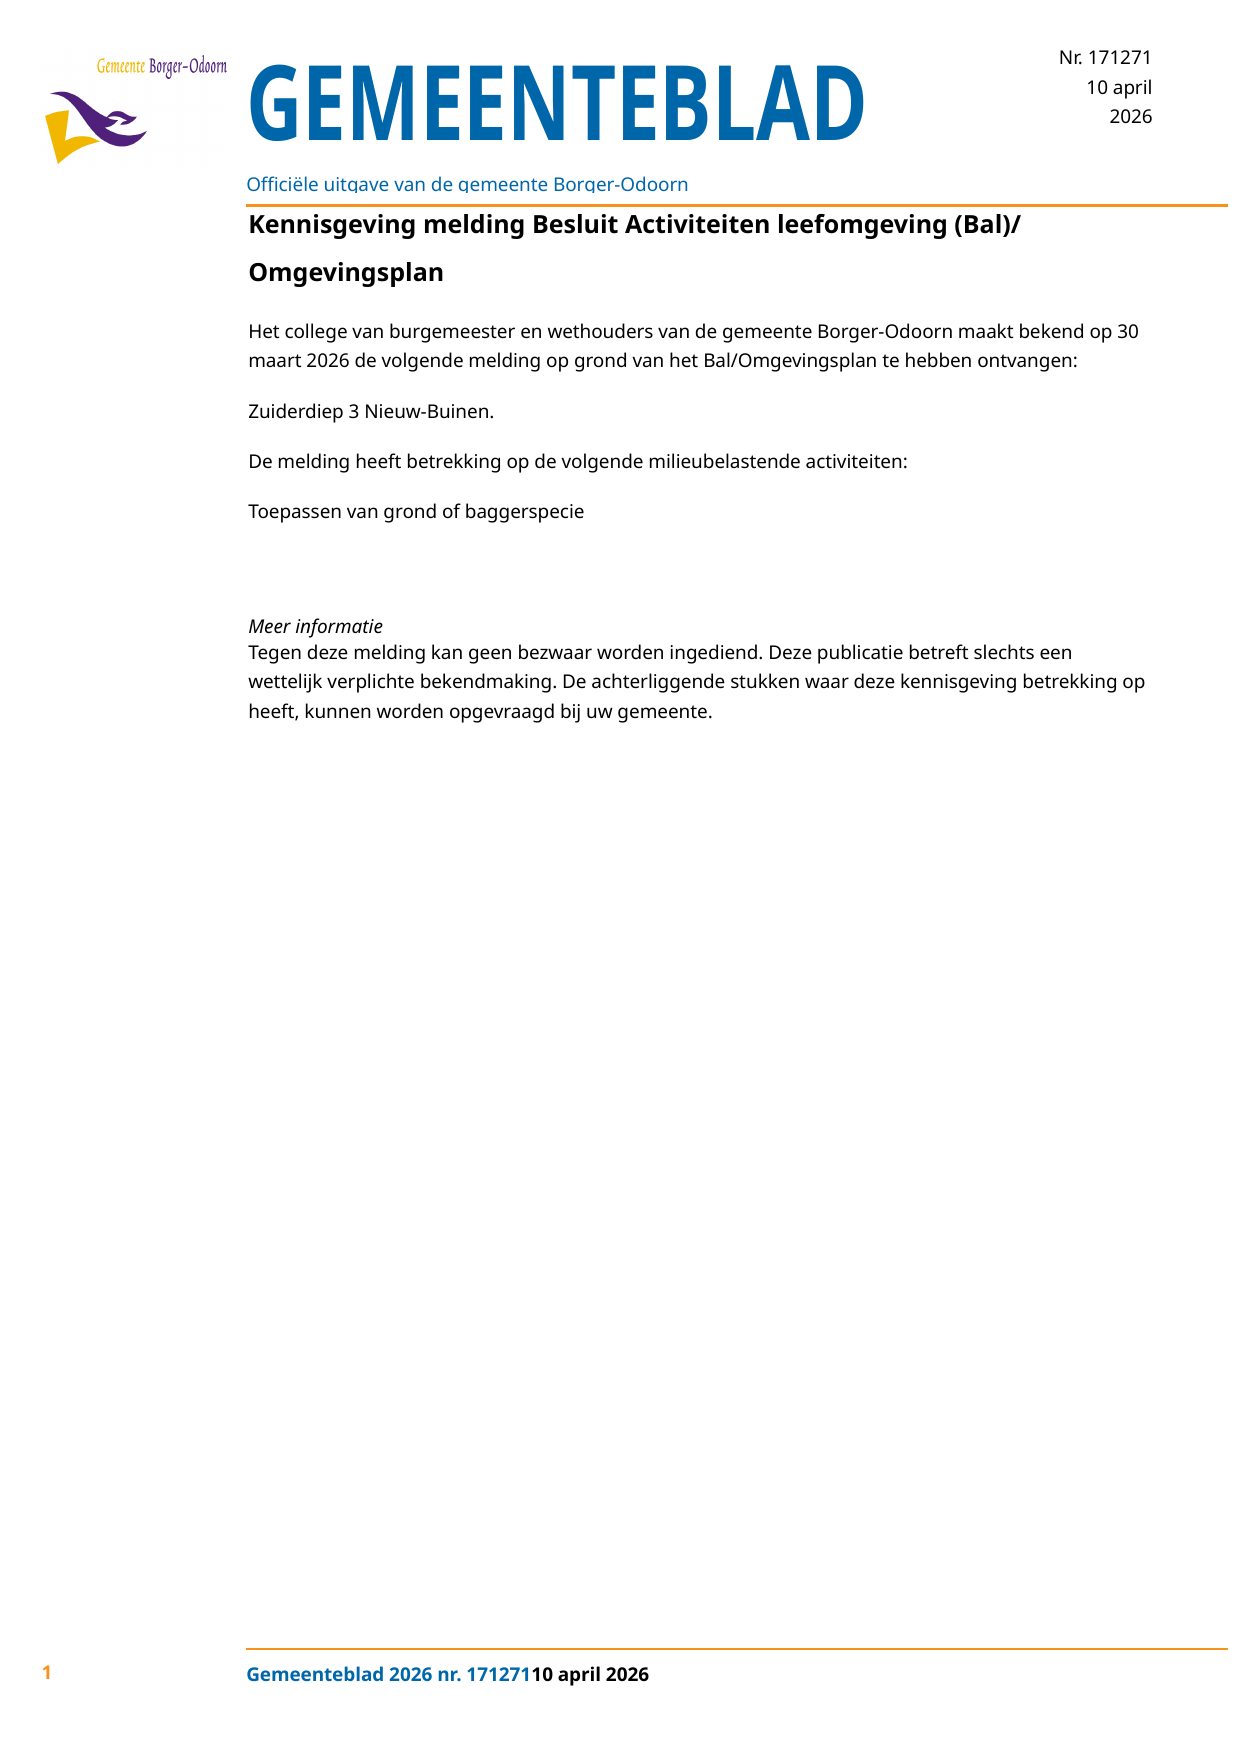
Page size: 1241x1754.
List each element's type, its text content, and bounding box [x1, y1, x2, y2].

text Kennisgeving melding Besluit Activiteiten leefomgeving (Bal)/ Omgevingsplan [248, 207, 1152, 288]
text De melding heeft betrekking op de volgende milieubelastende activiteiten: [248, 448, 1152, 474]
text Tegen deze melding kan geen bezwaar worden ingediend. Deze publicatie betreft slechts een wettelijk verplichte bekendmaking. De achterliggende stukken waar deze kennisgeving betrekking op heeft, kunnen worden opgevraagd bij uw gemeente. [248, 639, 1152, 724]
text Het college van burgemeester en wethouders van de gemeente Borger-Odoorn maakt bekend op 30 maart 2026 de volgende melding op grond van het Bal/Omgevingsplan te hebben ontvangen: [248, 318, 1152, 373]
picture [41, 47, 231, 172]
text Zuiderdiep 3 Nieuw-Buinen. [248, 398, 1152, 424]
text Toepassen van grond of baggerspecie [248, 499, 1152, 524]
text Meer informatie [248, 613, 1152, 639]
